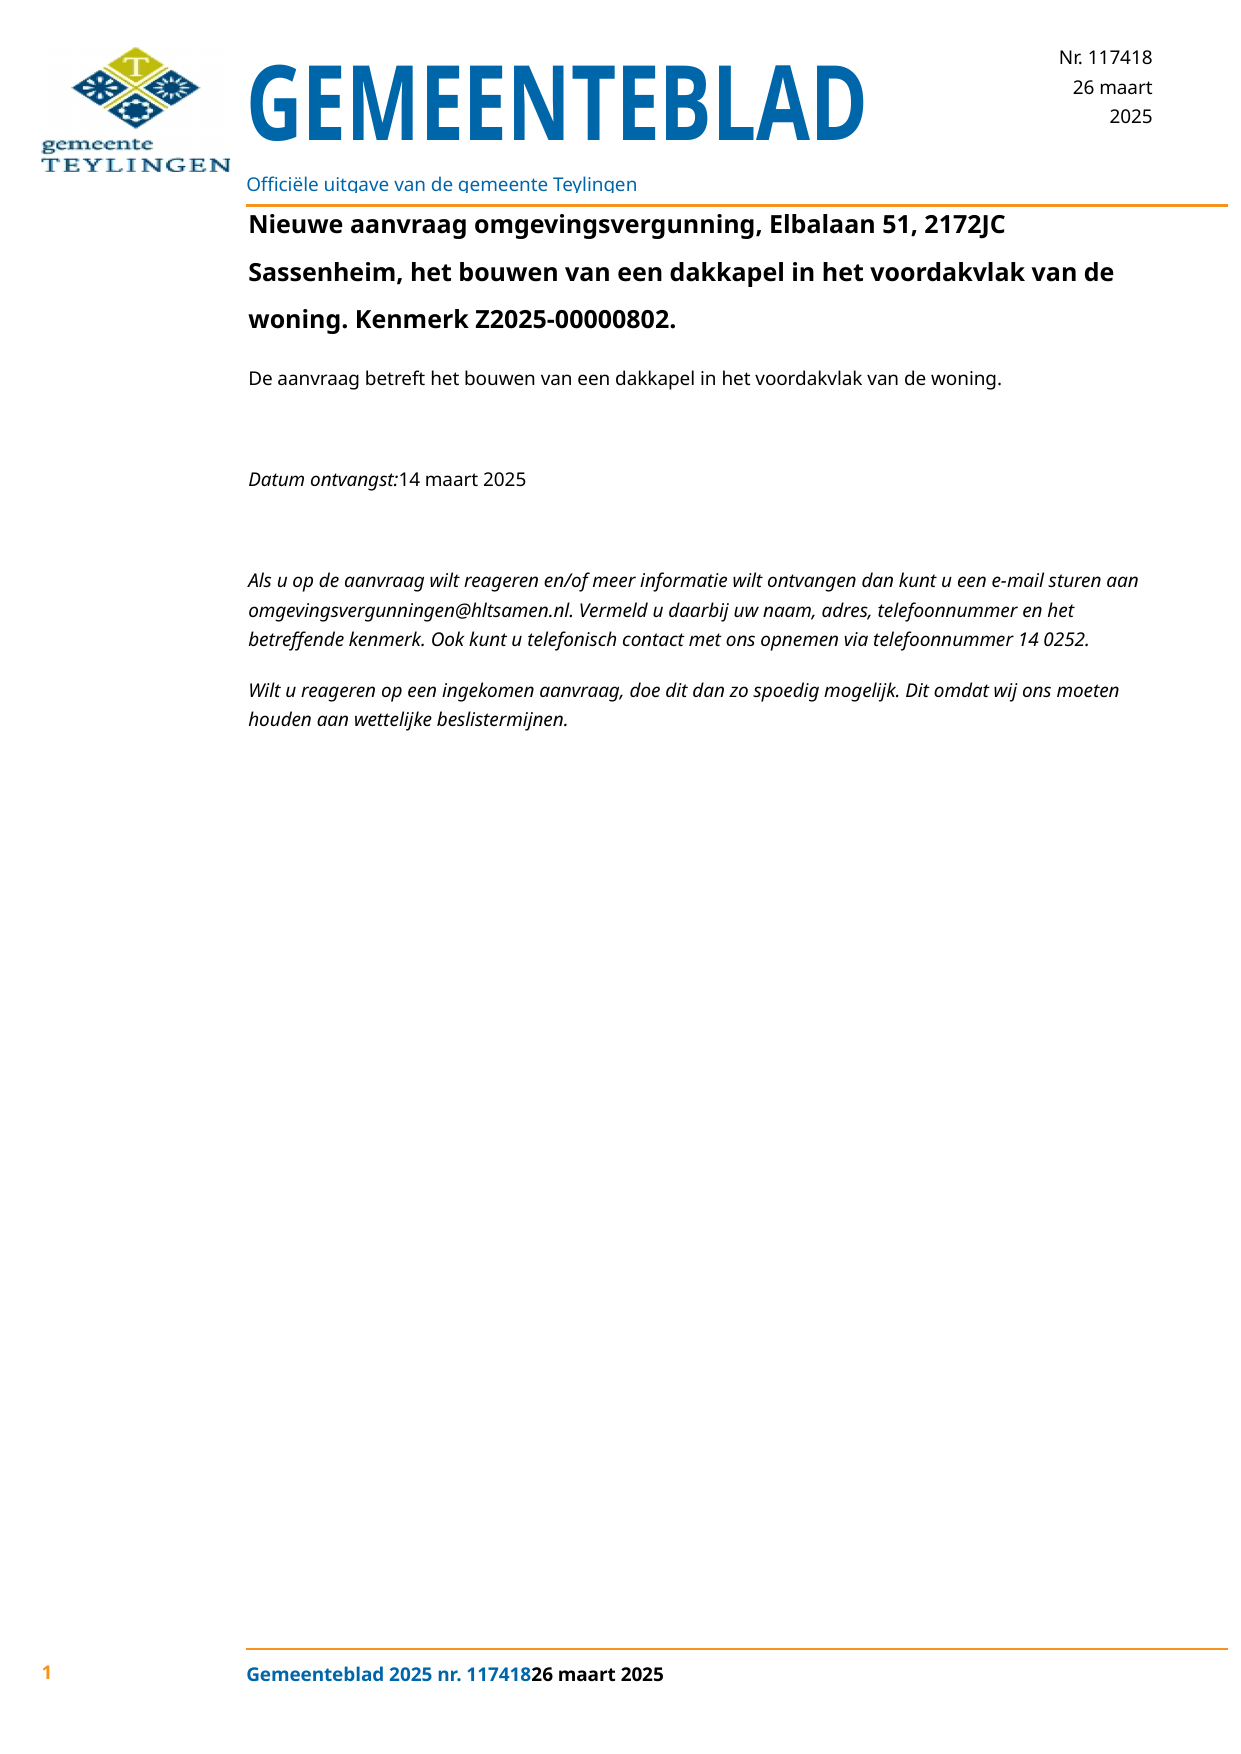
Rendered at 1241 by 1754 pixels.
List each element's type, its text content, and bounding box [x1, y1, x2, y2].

text De aanvraag betreft het bouwen van een dakkapel in het voordakvlak van de woning. [248, 366, 1152, 391]
text Wilt u reageren op een ingekomen aanvraag, doe dit dan zo spoedig mogelijk. Dit omdat wij ons moeten houden aan wettelijke beslistermijnen. [248, 677, 1152, 732]
text Nieuwe aanvraag omgevingsvergunning, Elbalaan 51, 2172JC Sassenheim, het bouwen van een dakkapel in het voordakvlak van de woning. Kenmerk Z2025-00000802. [248, 207, 1152, 336]
text Datum ontvangst:14 maart 2025 [248, 466, 1152, 492]
text Als u op de aanvraag wilt reageren en/of meer informatie wilt ontvangen dan kunt u een e-mail sturen aan omgevingsvergunningen@hltsamen.nl. Vermeld u daarbij uw naam, adres, telefoonnummer en het betreffende kenmerk. Ook kunt u telefonisch contact met ons opnemen via telefoonnummer 14 0252. [248, 567, 1152, 652]
picture [41, 47, 231, 172]
